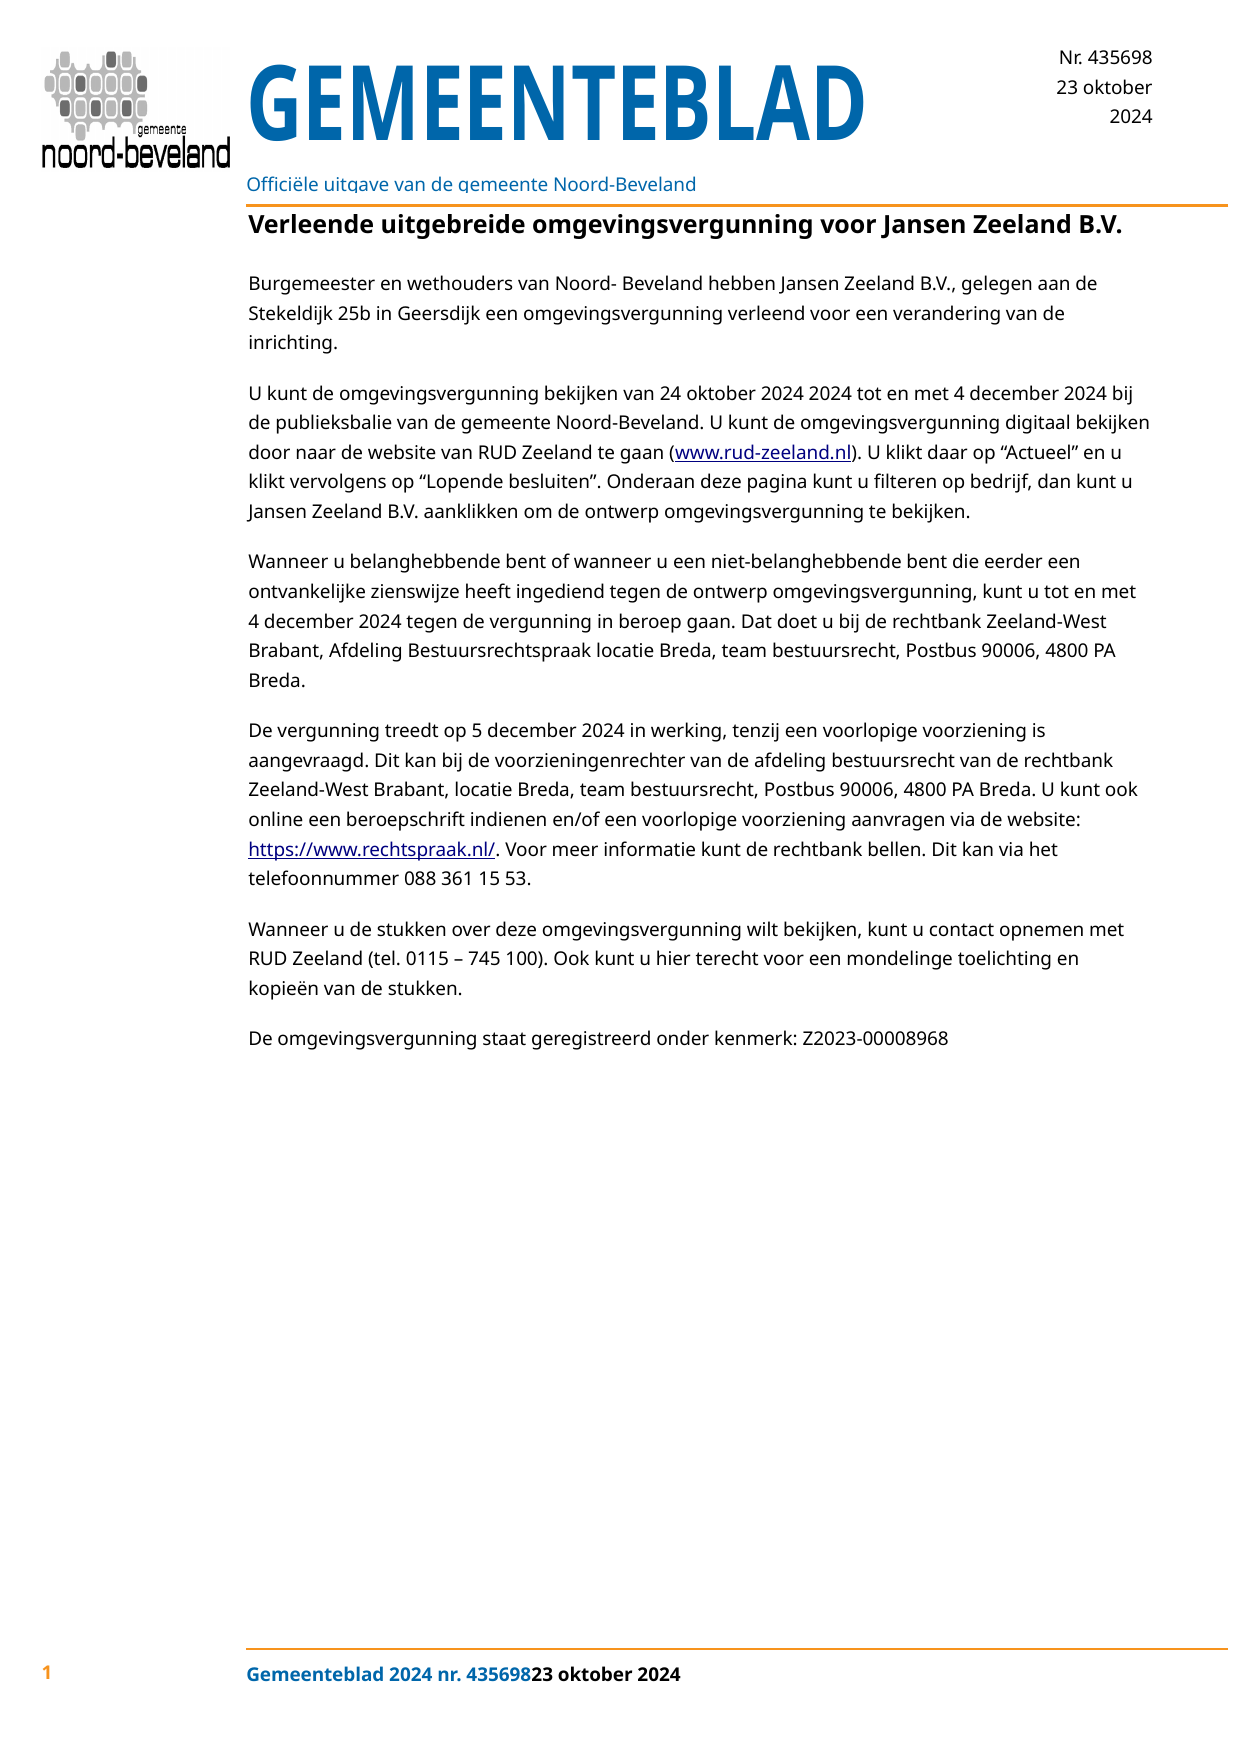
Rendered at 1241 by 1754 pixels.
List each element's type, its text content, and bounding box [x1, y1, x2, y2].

text De omgevingsvergunning staat geregistreerd onder kenmerk: Z2023-00008968 [248, 1025, 1152, 1051]
text Wanneer u belanghebbende bent of wanneer u een niet-belanghebbende bent die eerder een ontvankelijke zienswijze heeft ingediend tegen de ontwerp omgevingsvergunning, kunt u tot en met 4 december 2024 tegen de vergunning in beroep gaan. Dat doet u bij de rechtbank Zeeland-West Brabant, Afdeling Bestuursrechtspraak locatie Breda, team bestuursrecht, Postbus 90006, 4800 PA Breda. [248, 549, 1152, 693]
text Burgemeester en wethouders van Noord- Beveland hebben Jansen Zeeland B.V., gelegen aan de Stekeldijk 25b in Geersdijk een omgevingsvergunning verleend voor een verandering van de inrichting. [248, 270, 1152, 355]
text De vergunning treedt op 5 december 2024 in werking, tenzij een voorlopige voorziening is aangevraagd. Dit kan bij de voorzieningenrechter van de afdeling bestuursrecht van de rechtbank Zeeland-West Brabant, locatie Breda, team bestuursrecht, Postbus 90006, 4800 PA Breda. U kunt ook online een beroepschrift indienen en/of een voorlopige voorziening aanvragen via de website: https://www.rechtspraak.nl/. Voor meer informatie kunt de rechtbank bellen. Dit kan via het telefoonnummer 088 361 15 53. [248, 717, 1152, 891]
picture [41, 47, 231, 172]
text U kunt de omgevingsvergunning bekijken van 24 oktober 2024 2024 tot en met 4 december 2024 bij de publieksbalie van de gemeente Noord-Beveland. U kunt de omgevingsvergunning digitaal bekijken door naar de website van RUD Zeeland te gaan (www.rud-zeeland.nl). U klikt daar op “Actueel” en u klikt vervolgens op “Lopende besluiten”. Onderaan deze pagina kunt u filteren op bedrijf, dan kunt u Jansen Zeeland B.V. aanklikken om de ontwerp omgevingsvergunning te bekijken. [248, 380, 1152, 524]
text Wanneer u de stukken over deze omgevingsvergunning wilt bekijken, kunt u contact opnemen met RUD Zeeland (tel. 0115 – 745 100). Ook kunt u hier terecht voor een mondelinge toelichting en kopieën van de stukken. [248, 916, 1152, 1001]
text Verleende uitgebreide omgevingsvergunning voor Jansen Zeeland B.V. [248, 207, 1152, 241]
